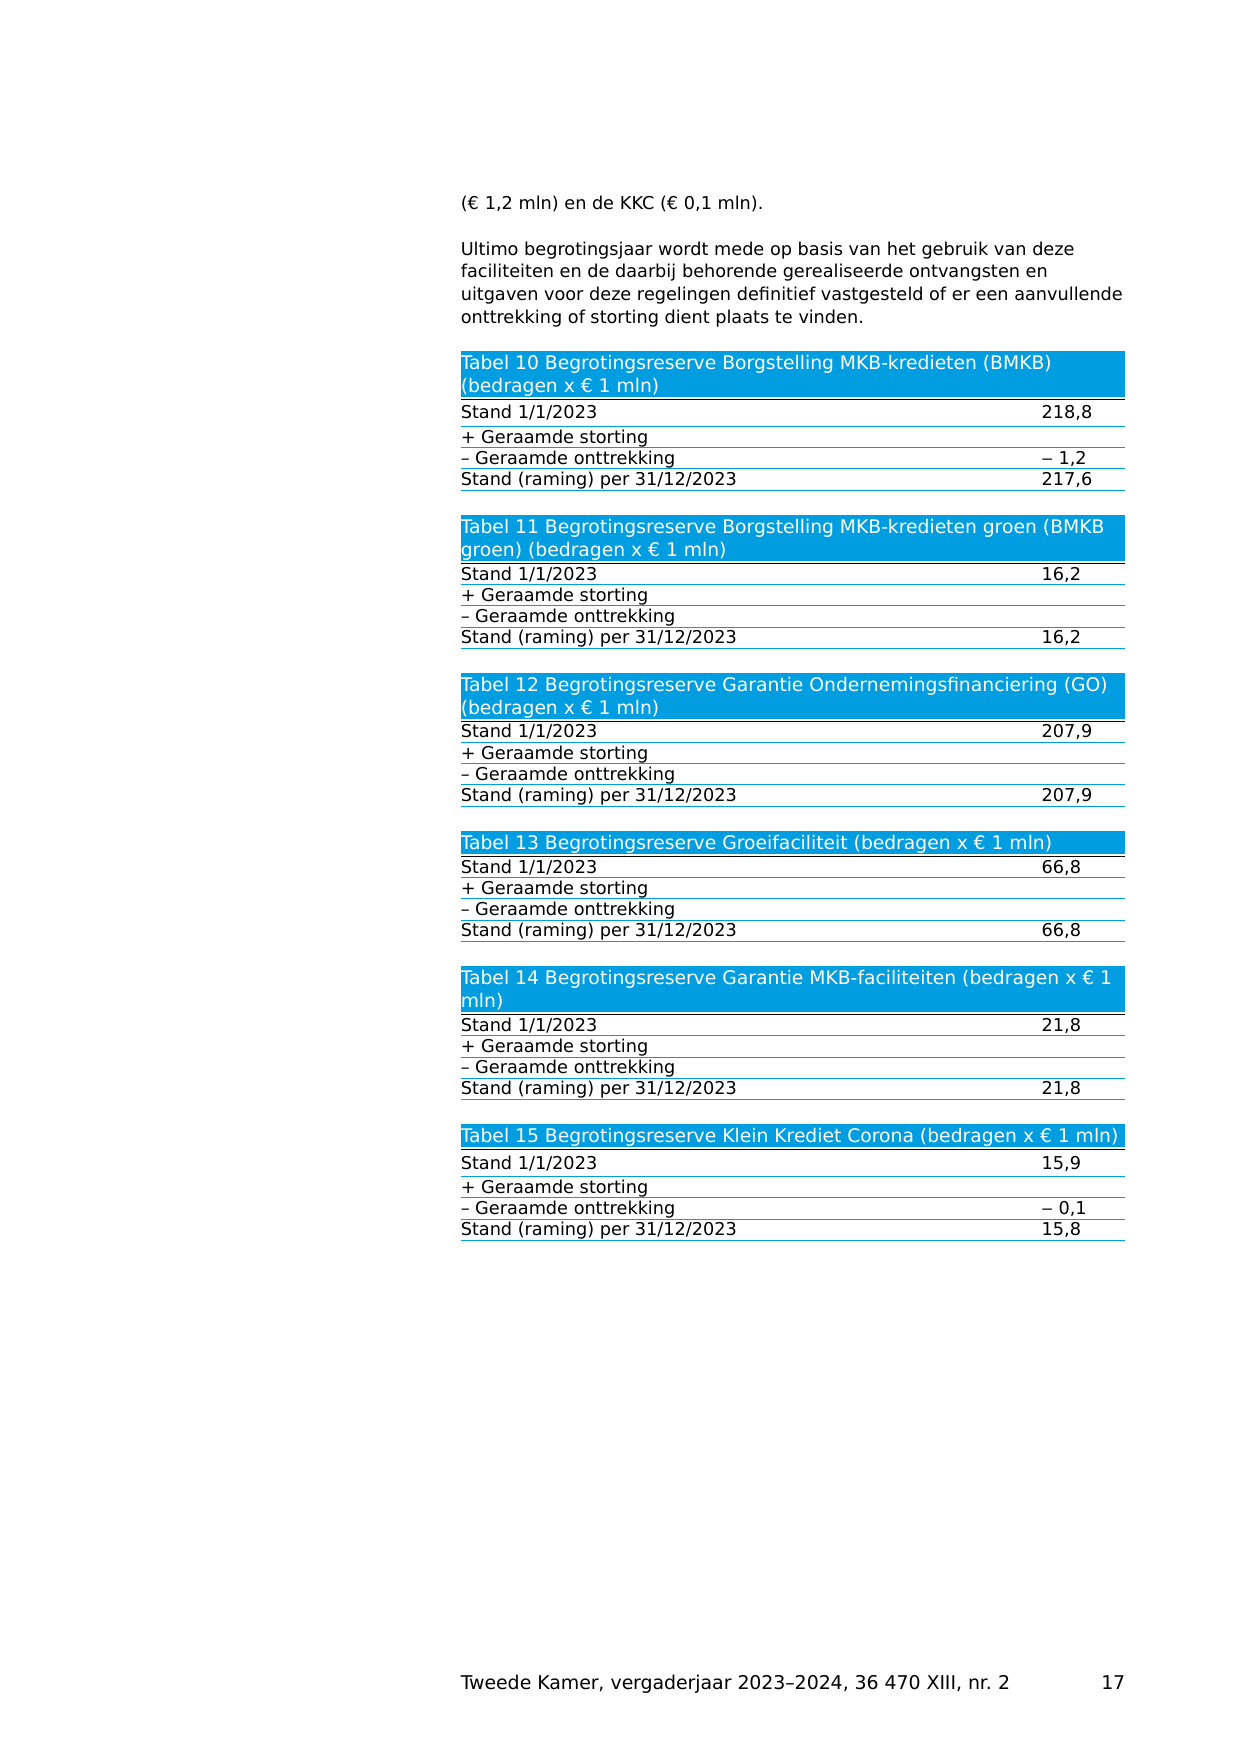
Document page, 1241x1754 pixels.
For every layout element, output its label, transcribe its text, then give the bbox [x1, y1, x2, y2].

table_cell Stand 1/1/2023 [461, 564, 1038, 584]
table_cell 66,8 [1039, 857, 1125, 877]
table_cell [1039, 427, 1125, 447]
table_cell [1039, 878, 1125, 898]
table_cell + Geraamde storting [461, 743, 1038, 763]
table_cell ‒ 1,2 [1039, 448, 1125, 468]
table_cell – Geraamde onttrekking [461, 764, 1038, 784]
table_cell 217,6 [1039, 469, 1125, 489]
table_cell + Geraamde storting [461, 878, 1038, 898]
table_cell 21,8 [1039, 1015, 1125, 1035]
table_cell [1039, 1177, 1125, 1197]
table_cell 16,2 [1039, 564, 1125, 584]
table_cell – Geraamde onttrekking [461, 448, 1038, 468]
table_cell 207,9 [1039, 785, 1125, 806]
table_cell 207,9 [1039, 722, 1125, 742]
table_cell 218,8 [1039, 400, 1125, 426]
text (€ 1,2 mln) en de KKC (€ 0,1 mln). [461, 191, 1125, 214]
table_cell [1039, 899, 1125, 919]
table_cell Stand (raming) per 31/12/2023 [461, 921, 1038, 941]
table_cell – Geraamde onttrekking [461, 606, 1038, 626]
table_cell [1039, 606, 1125, 626]
table_cell 66,8 [1039, 921, 1125, 941]
table_cell + Geraamde storting [461, 427, 1038, 447]
table_cell Stand (raming) per 31/12/2023 [461, 785, 1038, 806]
table_cell [1039, 743, 1125, 763]
table_cell [1039, 764, 1125, 784]
table_cell [1039, 585, 1125, 605]
table_cell + Geraamde storting [461, 1036, 1038, 1056]
table_cell Stand 1/1/2023 [461, 1015, 1038, 1035]
table_cell Stand 1/1/2023 [461, 1150, 1038, 1176]
table_cell Stand (raming) per 31/12/2023 [461, 1079, 1038, 1099]
table_cell – Geraamde onttrekking [461, 1198, 1038, 1218]
table_cell + Geraamde storting [461, 585, 1038, 605]
table_cell Stand 1/1/2023 [461, 722, 1038, 742]
table_cell Stand (raming) per 31/12/2023 [461, 469, 1038, 489]
table_cell 15,9 [1039, 1150, 1125, 1176]
table_cell Stand (raming) per 31/12/2023 [461, 628, 1038, 647]
text Ultimo begrotingsjaar wordt mede op basis van het gebruik van deze faciliteiten en de daarbĳ behorende gerealiseerde ontvangsten en uitgaven voor deze regelingen definitief vastgesteld of er een aanvullende onttrekking of storting dient plaats te vinden. [461, 237, 1125, 328]
table_cell ‒ 0,1 [1039, 1198, 1125, 1218]
table_cell – Geraamde onttrekking [461, 899, 1038, 919]
table_cell 21,8 [1039, 1079, 1125, 1099]
table_cell [1039, 1058, 1125, 1077]
table_cell – Geraamde onttrekking [461, 1058, 1038, 1077]
table_cell 16,2 [1039, 628, 1125, 647]
table_cell Stand (raming) per 31/12/2023 [461, 1220, 1038, 1239]
table_cell [1039, 1036, 1125, 1056]
table_cell Stand 1/1/2023 [461, 400, 1038, 426]
table_cell Stand 1/1/2023 [461, 857, 1038, 877]
table_cell 15,8 [1039, 1220, 1125, 1239]
table_cell + Geraamde storting [461, 1177, 1038, 1197]
